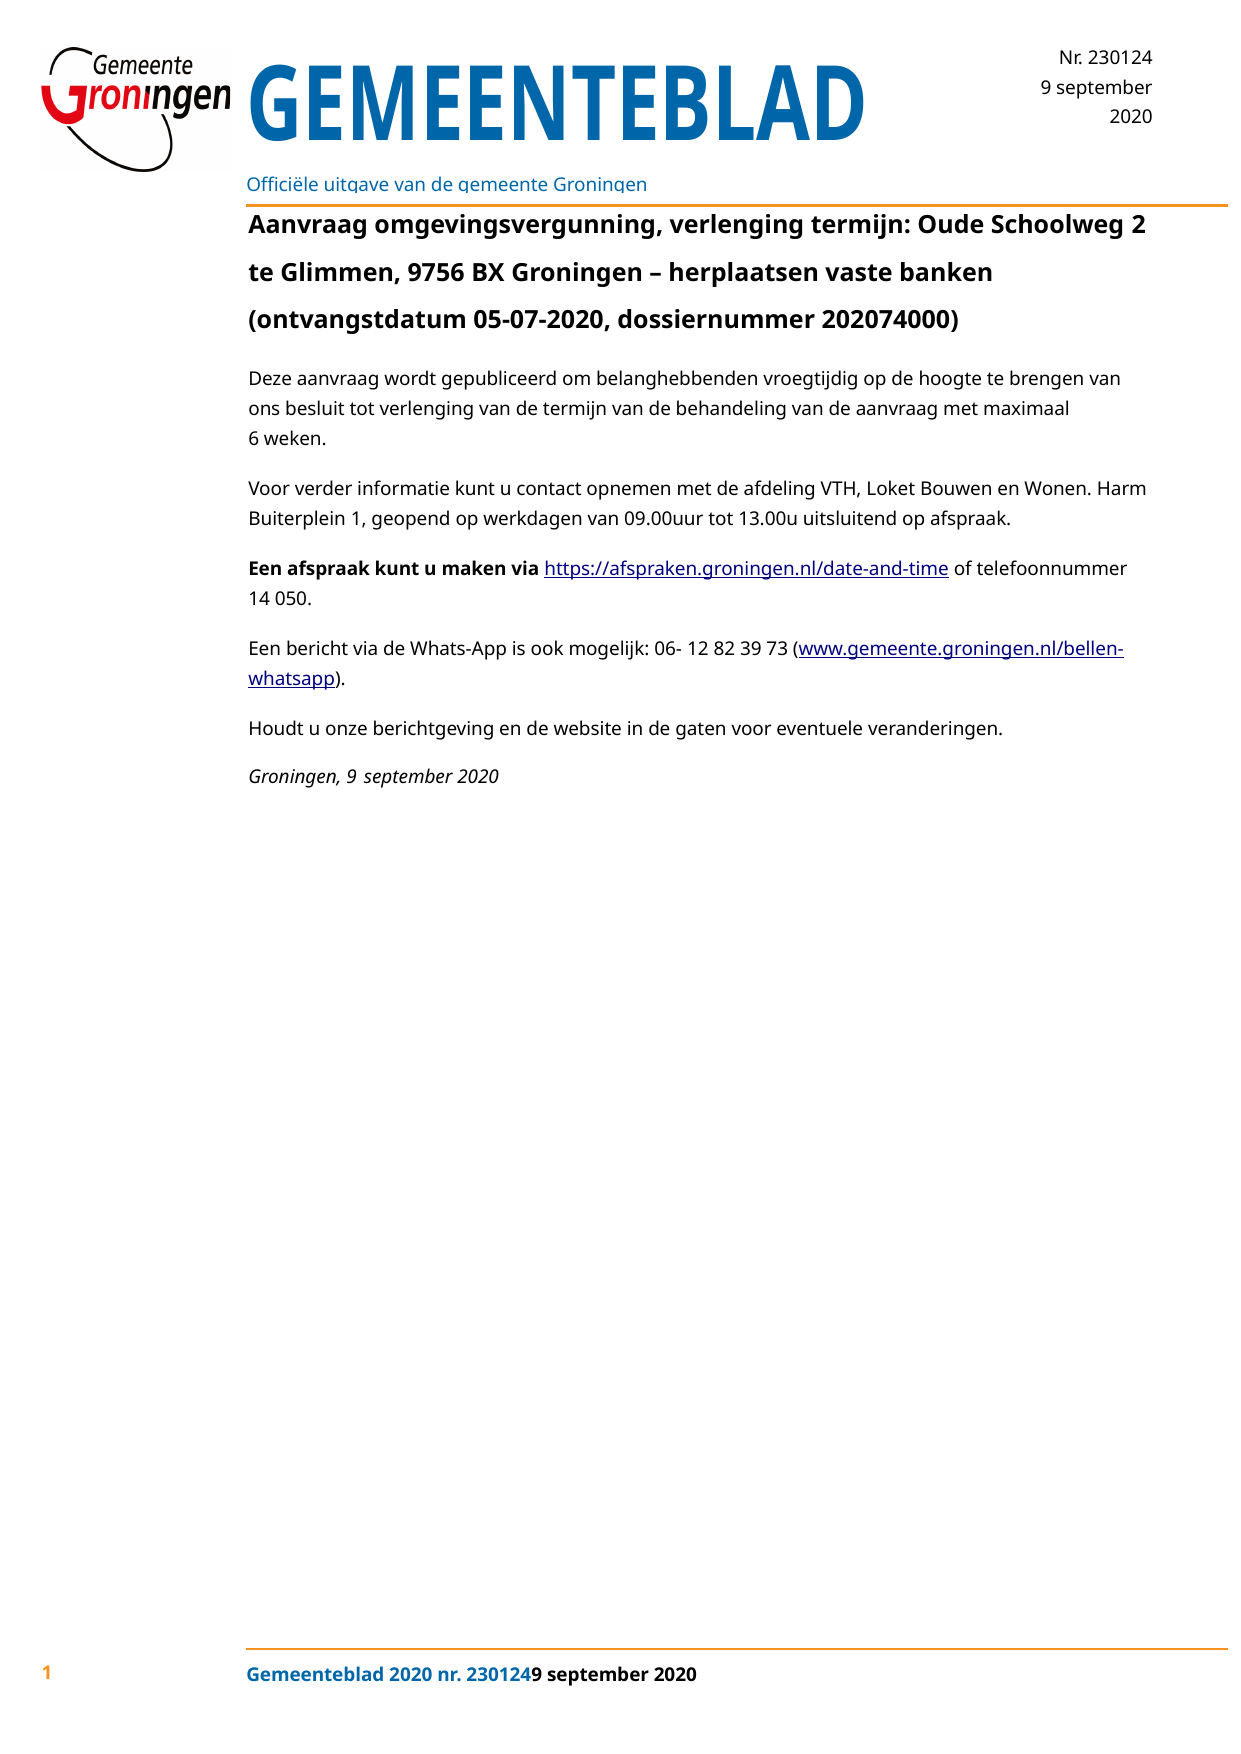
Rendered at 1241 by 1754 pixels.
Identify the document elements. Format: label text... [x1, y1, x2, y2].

text Deze aanvraag wordt gepubliceerd om belanghebbenden vroegtijdig op de hoogte te brengen van ons besluit tot verlenging van de termijn van de behandeling van de aanvraag met maximaal 6 weken. [248, 366, 1152, 450]
text Aanvraag omgevingsvergunning, verlenging termijn: Oude Schoolweg 2 te Glimmen, 9756 BX Groningen – herplaatsen vaste banken (ontvangstdatum 05-07-2020, dossiernummer 202074000) [248, 207, 1152, 336]
picture [41, 47, 231, 172]
text Voor verder informatie kunt u contact opnemen met de afdeling VTH, Loket Bouwen en Wonen. Harm Buiterplein 1, geopend op werkdagen van 09.00uur tot 13.00u uitsluitend op afspraak. [248, 475, 1152, 530]
text Groningen, 9 september 2020 [248, 763, 1152, 789]
text Houdt u onze berichtgeving en de website in de gaten voor eventuele veranderingen. [248, 715, 1152, 741]
text Een bericht via de Whats-App is ook mogelijk: 06- 12 82 39 73 (www.gemeente.groningen.nl/bellen-whatsapp). [248, 635, 1152, 690]
text Een afspraak kunt u maken via https://afspraken.groningen.nl/date-and-time of telefoonnummer 14 050. [248, 555, 1152, 610]
